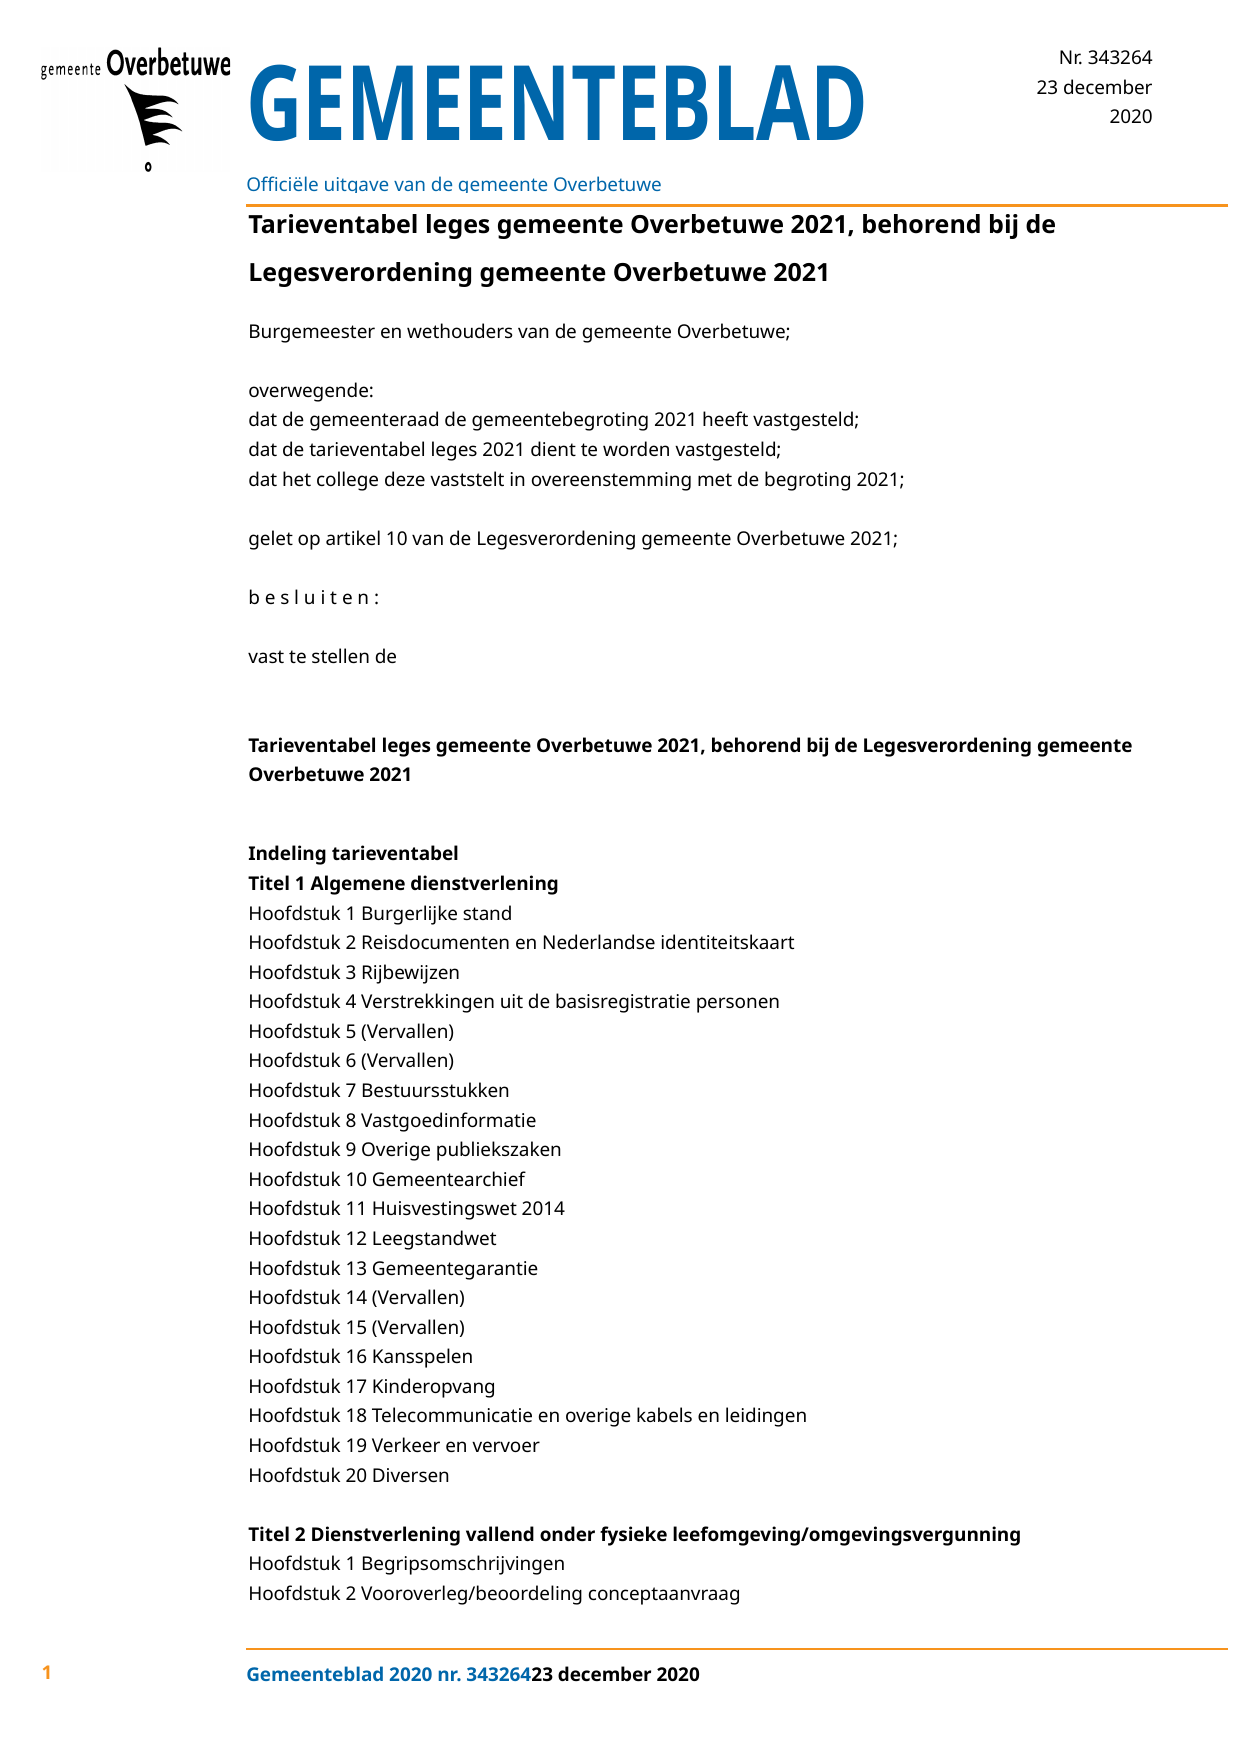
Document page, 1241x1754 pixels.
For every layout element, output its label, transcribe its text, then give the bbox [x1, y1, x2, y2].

text b e s l u i t e n : [248, 584, 1152, 610]
text Hoofdstuk 20 Diversen [248, 1462, 1152, 1487]
text Tarieventabel leges gemeente Overbetuwe 2021, behorend bij de Legesverordening gemeente Overbetuwe 2021 [248, 207, 1152, 288]
text dat de tarieventabel leges 2021 dient te worden vastgesteld; [248, 436, 1152, 462]
text Titel 2 Dienstverlening vallend onder fysieke leefomgeving/omgevingsvergunning [248, 1521, 1152, 1547]
text Hoofdstuk 2 Reisdocumenten en Nederlandse identiteitskaart [248, 929, 1152, 955]
text Hoofdstuk 19 Verkeer en vervoer [248, 1432, 1152, 1458]
text Hoofdstuk 5 (Vervallen) [248, 1018, 1152, 1044]
text Hoofdstuk 11 Huisvestingswet 2014 [248, 1196, 1152, 1221]
text Tarieventabel leges gemeente Overbetuwe 2021, behorend bij de Legesverordening gemeente Overbetuwe 2021 [248, 732, 1152, 787]
text dat het college deze vaststelt in overeenstemming met de begroting 2021; [248, 466, 1152, 492]
text Hoofdstuk 1 Burgerlijke stand [248, 900, 1152, 925]
text Hoofdstuk 18 Telecommunicatie en overige kabels en leidingen [248, 1403, 1152, 1428]
text Hoofdstuk 14 (Vervallen) [248, 1284, 1152, 1310]
text overwegende: [248, 377, 1152, 403]
text Hoofdstuk 1 Begripsomschrijvingen [248, 1551, 1152, 1576]
text dat de gemeenteraad de gemeentebegroting 2021 heeft vastgesteld; [248, 407, 1152, 432]
text gelet op artikel 10 van de Legesverordening gemeente Overbetuwe 2021; [248, 525, 1152, 551]
text Hoofdstuk 13 Gemeentegarantie [248, 1255, 1152, 1280]
text Hoofdstuk 16 Kansspelen [248, 1343, 1152, 1369]
text Hoofdstuk 15 (Vervallen) [248, 1314, 1152, 1339]
text Hoofdstuk 12 Leegstandwet [248, 1225, 1152, 1251]
picture [41, 47, 231, 172]
text Hoofdstuk 10 Gemeentearchief [248, 1166, 1152, 1192]
text Indeling tarieventabel [248, 841, 1152, 866]
text Hoofdstuk 9 Overige publiekszaken [248, 1136, 1152, 1162]
text vast te stellen de [248, 643, 1152, 669]
text Burgemeester en wethouders van de gemeente Overbetuwe; [248, 318, 1152, 344]
text Hoofdstuk 2 Vooroverleg/beoordeling conceptaanvraag [248, 1580, 1152, 1606]
text Hoofdstuk 17 Kinderopvang [248, 1373, 1152, 1399]
text Titel 1 Algemene dienstverlening [248, 870, 1152, 896]
text Hoofdstuk 7 Bestuursstukken [248, 1077, 1152, 1103]
text Hoofdstuk 4 Verstrekkingen uit de basisregistratie personen [248, 988, 1152, 1014]
text Hoofdstuk 8 Vastgoedinformatie [248, 1107, 1152, 1132]
text Hoofdstuk 6 (Vervallen) [248, 1048, 1152, 1073]
text Hoofdstuk 3 Rijbewijzen [248, 959, 1152, 984]
